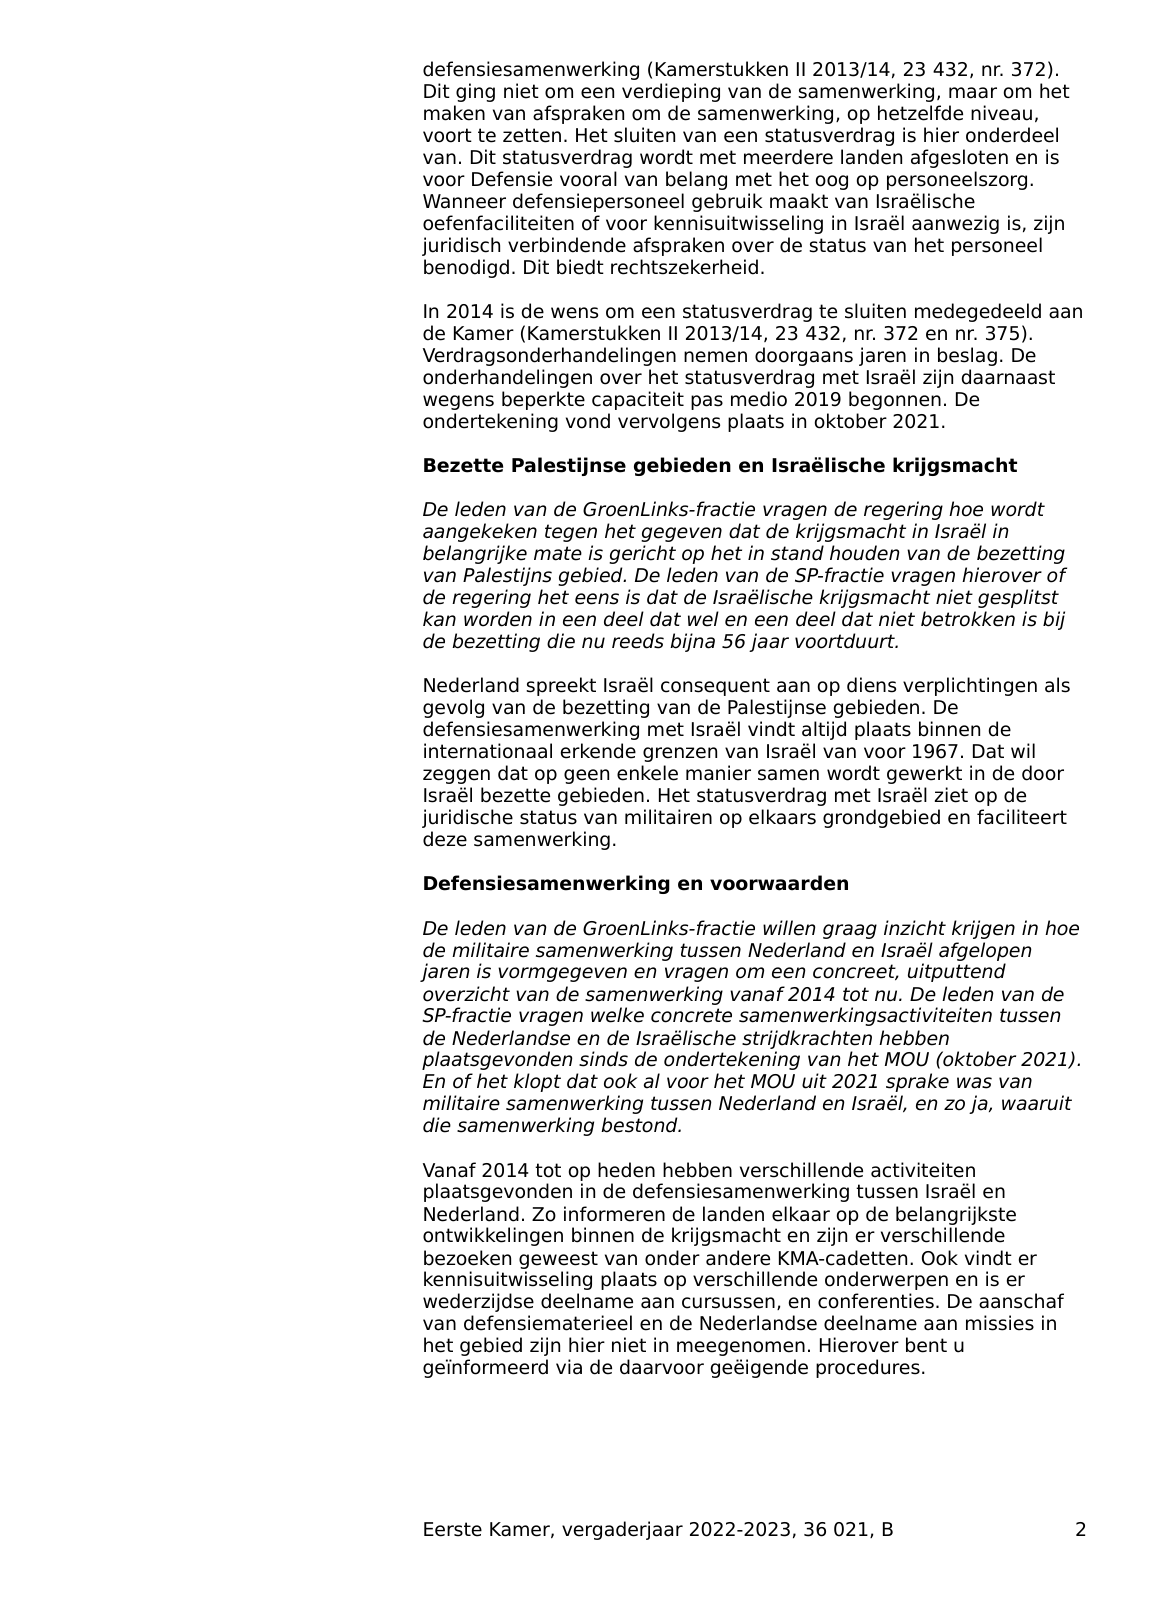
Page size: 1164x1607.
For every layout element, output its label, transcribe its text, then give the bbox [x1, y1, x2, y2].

text Nederland spreekt Israël consequent aan op diens verplichtingen als gevolg van de bezetting van de Palestijnse gebieden. De defensiesamenwerking met Israël vindt altijd plaats binnen de internationaal erkende grenzen van Israël van voor 1967. Dat wil zeggen dat op geen enkele manier samen wordt gewerkt in de door Israël bezette gebieden. Het statusverdrag met Israël ziet op de juridische status van militairen op elkaars grondgebied en faciliteert deze samenwerking. [422, 675, 1087, 851]
text De leden van de GroenLinks-fractie vragen de regering hoe wordt aangekeken tegen het gegeven dat de krijgsmacht in Israël in belangrijke mate is gericht op het in stand houden van de bezetting van Palestijns gebied. De leden van de SP-fractie vragen hierover of de regering het eens is dat de Israëlische krijgsmacht niet gesplitst kan worden in een deel dat wel en een deel dat niet betrokken is bij de bezetting die nu reeds bijna 56 jaar voortduurt. [422, 499, 1087, 653]
subtitle Bezette Palestijnse gebieden en Israëlische krijgsmacht [422, 455, 1087, 477]
subtitle Defensiesamenwerking en voorwaarden [422, 873, 1087, 895]
text In 2014 is de wens om een statusverdrag te sluiten medegedeeld aan de Kamer (Kamerstukken II 2013/14, 23 432, nr. 372 en nr. 375). Verdragsonderhandelingen nemen doorgaans jaren in beslag. De onderhandelingen over het statusverdrag met Israël zijn daarnaast wegens beperkte capaciteit pas medio 2019 begonnen. De ondertekening vond vervolgens plaats in oktober 2021. [422, 301, 1087, 433]
text De leden van de GroenLinks-fractie willen graag inzicht krijgen in hoe de militaire samenwerking tussen Nederland en Israël afgelopen jaren is vormgegeven en vragen om een concreet, uitputtend overzicht van de samenwerking vanaf 2014 tot nu. De leden van de SP-fractie vragen welke concrete samenwerkingsactiviteiten tussen de Nederlandse en de Israëlische strijdkrachten hebben plaatsgevonden sinds de ondertekening van het MOU (oktober 2021). En of het klopt dat ook al voor het MOU uit 2021 sprake was van militaire samenwerking tussen Nederland en Israël, en zo ja, waaruit die samenwerking bestond. [422, 917, 1087, 1137]
text defensiesamenwerking (Kamerstukken II 2013/14, 23 432, nr. 372). Dit ging niet om een verdieping van de samenwerking, maar om het maken van afspraken om de samenwerking, op hetzelfde niveau, voort te zetten. Het sluiten van een statusverdrag is hier onderdeel van. Dit statusverdrag wordt met meerdere landen afgesloten en is voor Defensie vooral van belang met het oog op personeelszorg. Wanneer defensiepersoneel gebruik maakt van Israëlische oefenfaciliteiten of voor kennisuitwisseling in Israël aanwezig is, zijn juridisch verbindende afspraken over de status van het personeel benodigd. Dit biedt rechtszekerheid. [422, 59, 1087, 279]
text Vanaf 2014 tot op heden hebben verschillende activiteiten plaatsgevonden in de defensiesamenwerking tussen Israël en Nederland. Zo informeren de landen elkaar op de belangrijkste ontwikkelingen binnen de krijgsmacht en zijn er verschillende bezoeken geweest van onder andere KMA-cadetten. Ook vindt er kennisuitwisseling plaats op verschillende onderwerpen en is er wederzijdse deelname aan cursussen, en conferenties. De aanschaf van defensiematerieel en de Nederlandse deelname aan missies in het gebied zijn hier niet in meegenomen. Hierover bent u geïnformeerd via de daarvoor geëigende procedures. [422, 1159, 1087, 1379]
